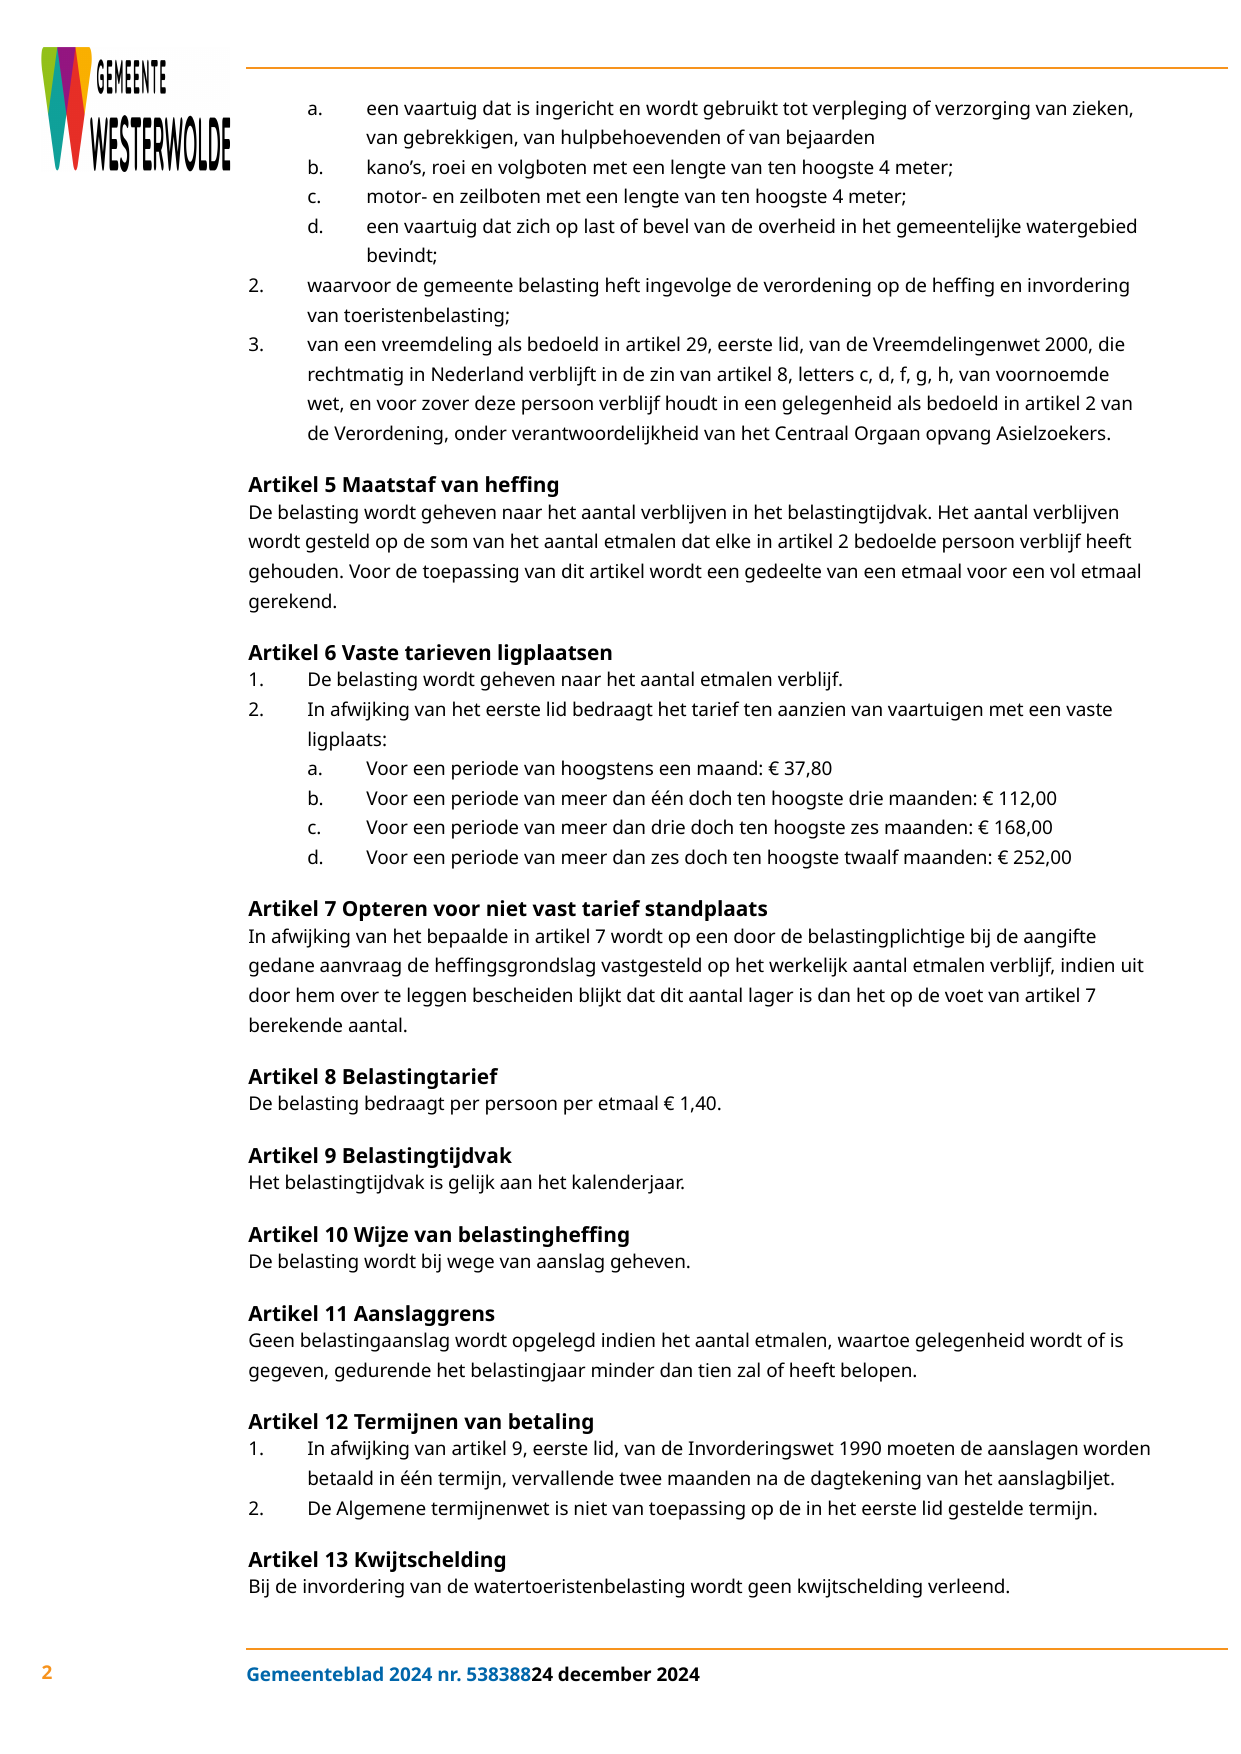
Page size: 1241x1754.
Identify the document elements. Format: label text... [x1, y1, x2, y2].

list In afwijking van artikel 9, eerste lid, van de Invorderingswet 1990 moeten de aanslagen worden betaald in één termijn, vervallende twee maanden na de dagtekening van het aanslagbiljet. [248, 1436, 1152, 1491]
text Het belastingtijdvak is gelijk aan het kalenderjaar. [248, 1169, 1152, 1195]
text Artikel 6 Vaste tarieven ligplaatsen [248, 638, 1152, 667]
list waarvoor de gemeente belasting heft ingevolge de verordening op de heffing en invordering van toeristenbelasting; [248, 272, 1152, 328]
text De belasting wordt bij wege van aanslag geheven. [248, 1248, 1152, 1274]
text Artikel 10 Wijze van belastingheffing [248, 1220, 1152, 1248]
list Voor een periode van meer dan drie doch ten hoogste zes maanden: € 168,00 [307, 814, 1152, 840]
text Geen belastingaanslag wordt opgelegd indien het aantal etmalen, waartoe gelegenheid wordt of is gegeven, gedurende het belastingjaar minder dan tien zal of heeft belopen. [248, 1327, 1152, 1382]
picture [41, 47, 231, 172]
list een vaartuig dat is ingericht en wordt gebruikt tot verpleging of verzorging van zieken, van gebrekkigen, van hulpbehoevenden of van bejaarden [307, 95, 1152, 150]
list In afwijking van het eerste lid bedraagt het tarief ten aanzien van vaartuigen met een vaste ligplaats: [248, 696, 1152, 752]
list motor- en zeilboten met een lengte van ten hoogste 4 meter; [307, 183, 1152, 209]
text De belasting wordt geheven naar het aantal verblijven in het belastingtijdvak. Het aantal verblijven wordt gesteld op de som van het aantal etmalen dat elke in artikel 2 bedoelde persoon verblijf heeft gehouden. Voor de toepassing van dit artikel wordt een gedeelte van een etmaal voor een vol etmaal gerekend. [248, 499, 1152, 613]
list kano’s, roei en volgboten met een lengte van ten hoogste 4 meter; [307, 154, 1152, 180]
list een vaartuig dat zich op last of bevel van de overheid in het gemeentelijke watergebied bevindt; [307, 213, 1152, 268]
text Bij de invordering van de watertoeristenbelasting wordt geen kwijtschelding verleend. [248, 1574, 1152, 1599]
text Artikel 11 Aanslaggrens [248, 1299, 1152, 1327]
list van een vreemdeling als bedoeld in artikel 29, eerste lid, van de Vreemdelingenwet 2000, die rechtmatig in Nederland verblijft in de zin van artikel 8, letters c, d, f, g, h, van voornoemde wet, en voor zover deze persoon verblijf houdt in een gelegenheid als bedoeld in artikel 2 van de Verordening, onder verantwoordelijkheid van het Centraal Orgaan opvang Asielzoekers. [248, 331, 1152, 446]
text Artikel 7 Opteren voor niet vast tarief standplaats [248, 894, 1152, 923]
list Voor een periode van hoogstens een maand: € 37,80 [307, 755, 1152, 781]
text Artikel 9 Belastingtijdvak [248, 1141, 1152, 1169]
text Artikel 8 Belastingtarief [248, 1062, 1152, 1091]
list Voor een periode van meer dan één doch ten hoogste drie maanden: € 112,00 [307, 785, 1152, 811]
text Artikel 13 Kwijtschelding [248, 1545, 1152, 1574]
text Artikel 12 Termijnen van betaling [248, 1407, 1152, 1436]
list De belasting wordt geheven naar het aantal etmalen verblijf. [248, 667, 1152, 692]
text De belasting bedraagt per persoon per etmaal € 1,40. [248, 1091, 1152, 1116]
list Voor een periode van meer dan zes doch ten hoogste twaalf maanden: € 252,00 [307, 844, 1152, 870]
list De Algemene termijnenwet is niet van toepassing op de in het eerste lid gestelde termijn. [248, 1495, 1152, 1521]
text In afwijking van het bepaalde in artikel 7 wordt op een door de belastingplichtige bij de aangifte gedane aanvraag de heffingsgrondslag vastgesteld op het werkelijk aantal etmalen verblijf, indien uit door hem over te leggen bescheiden blijkt dat dit aantal lager is dan het op de voet van artikel 7 berekende aantal. [248, 923, 1152, 1037]
text Artikel 5 Maatstaf van heffing [248, 471, 1152, 499]
